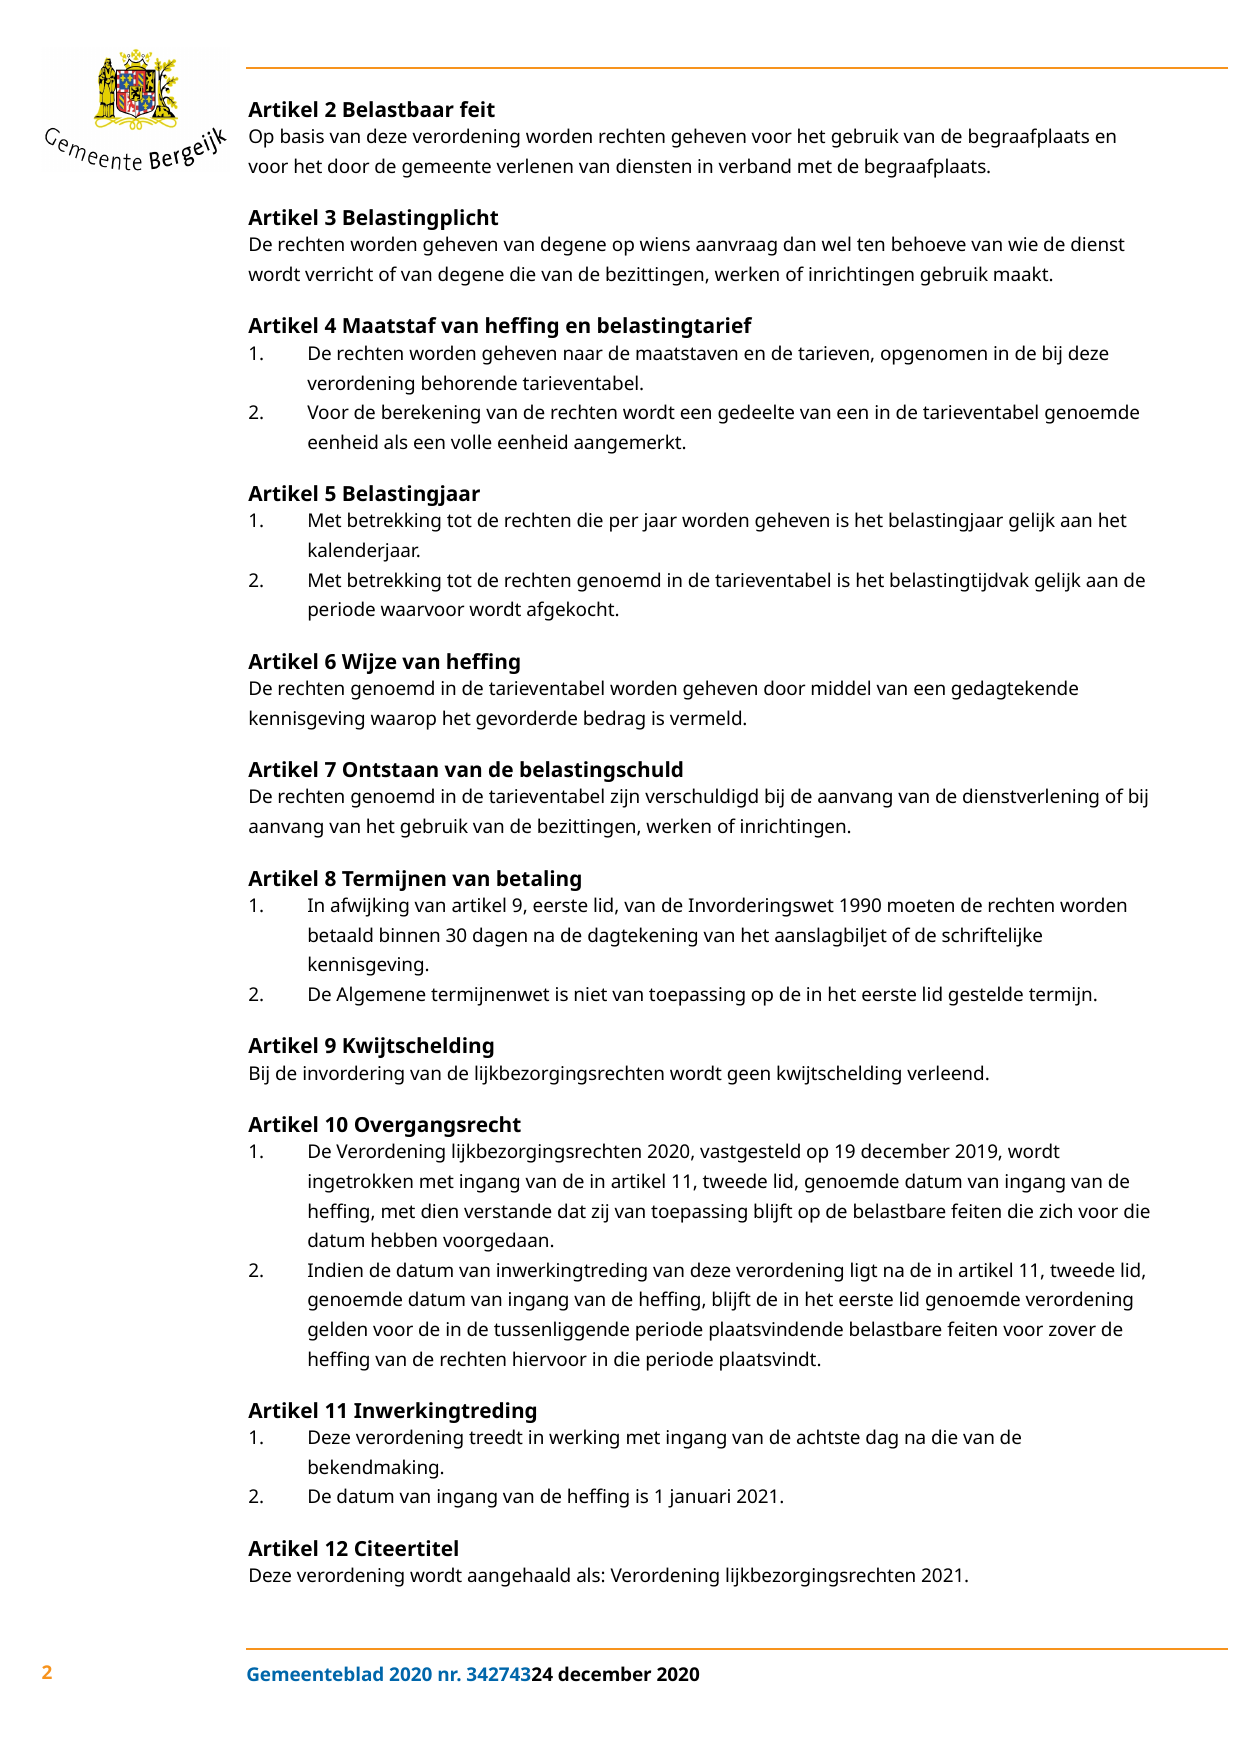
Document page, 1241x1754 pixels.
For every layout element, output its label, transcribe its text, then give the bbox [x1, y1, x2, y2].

text De rechten worden geheven van degene op wiens aanvraag dan wel ten behoeve van wie de dienst wordt verricht of van degene die van de bezittingen, werken of inrichtingen gebruik maakt. [248, 232, 1152, 287]
text Artikel 7 Ontstaan van de belastingschuld [248, 755, 1152, 784]
text Artikel 8 Termijnen van betaling [248, 864, 1152, 892]
text Artikel 11 Inwerkingtreding [248, 1396, 1152, 1424]
text Op basis van deze verordening worden rechten geheven voor het gebruik van de begraafplaats en voor het door de gemeente verlenen van diensten in verband met de begraafplaats. [248, 123, 1152, 178]
list De Verordening lijkbezorgingsrechten 2020, vastgesteld op 19 december 2019, wordt ingetrokken met ingang van de in artikel 11, tweede lid, genoemde datum van ingang van de heffing, met dien verstande dat zij van toepassing blijft op de belastbare feiten die zich voor die datum hebben voorgedaan. [248, 1139, 1152, 1253]
text Artikel 6 Wijze van heffing [248, 647, 1152, 675]
text Artikel 2 Belastbaar feit [248, 95, 1152, 123]
text Artikel 9 Kwijtschelding [248, 1031, 1152, 1060]
text Artikel 12 Citeertitel [248, 1534, 1152, 1563]
text Artikel 4 Maatstaf van heffing en belastingtarief [248, 312, 1152, 340]
list De Algemene termijnenwet is niet van toepassing op de in het eerste lid gestelde termijn. [248, 981, 1152, 1007]
list Voor de berekening van de rechten wordt een gedeelte van een in de tarieventabel genoemde eenheid als een volle eenheid aangemerkt. [248, 399, 1152, 454]
text De rechten genoemd in de tarieventabel worden geheven door middel van een gedagtekende kennisgeving waarop het gevorderde bedrag is vermeld. [248, 675, 1152, 731]
list In afwijking van artikel 9, eerste lid, van de Invorderingswet 1990 moeten de rechten worden betaald binnen 30 dagen na de dagtekening van het aanslagbiljet of de schriftelijke kennisgeving. [248, 892, 1152, 977]
list Met betrekking tot de rechten genoemd in de tarieventabel is het belastingtijdvak gelijk aan de periode waarvoor wordt afgekocht. [248, 567, 1152, 622]
list De rechten worden geheven naar de maatstaven en de tarieven, opgenomen in de bij deze verordening behorende tarieventabel. [248, 340, 1152, 395]
picture [41, 47, 231, 172]
list De datum van ingang van de heffing is 1 januari 2021. [248, 1484, 1152, 1509]
list Met betrekking tot de rechten die per jaar worden geheven is het belastingjaar gelijk aan het kalenderjaar. [248, 508, 1152, 563]
text Bij de invordering van de lijkbezorgingsrechten wordt geen kwijtschelding verleend. [248, 1060, 1152, 1086]
text Artikel 3 Belastingplicht [248, 203, 1152, 232]
list Indien de datum van inwerkingtreding van deze verordening ligt na de in artikel 11, tweede lid, genoemde datum van ingang van de heffing, blijft de in het eerste lid genoemde verordening gelden voor de in de tussenliggende periode plaatsvindende belastbare feiten voor zover de heffing van de rechten hiervoor in die periode plaatsvindt. [248, 1257, 1152, 1371]
text De rechten genoemd in de tarieventabel zijn verschuldigd bij de aanvang van de dienstverlening of bij aanvang van het gebruik van de bezittingen, werken of inrichtingen. [248, 784, 1152, 839]
text Artikel 5 Belastingjaar [248, 479, 1152, 508]
list Deze verordening treedt in werking met ingang van de achtste dag na die van de bekendmaking. [248, 1424, 1152, 1480]
text Artikel 10 Overgangsrecht [248, 1110, 1152, 1139]
text Deze verordening wordt aangehaald als: Verordening lijkbezorgingsrechten 2021. [248, 1563, 1152, 1588]
